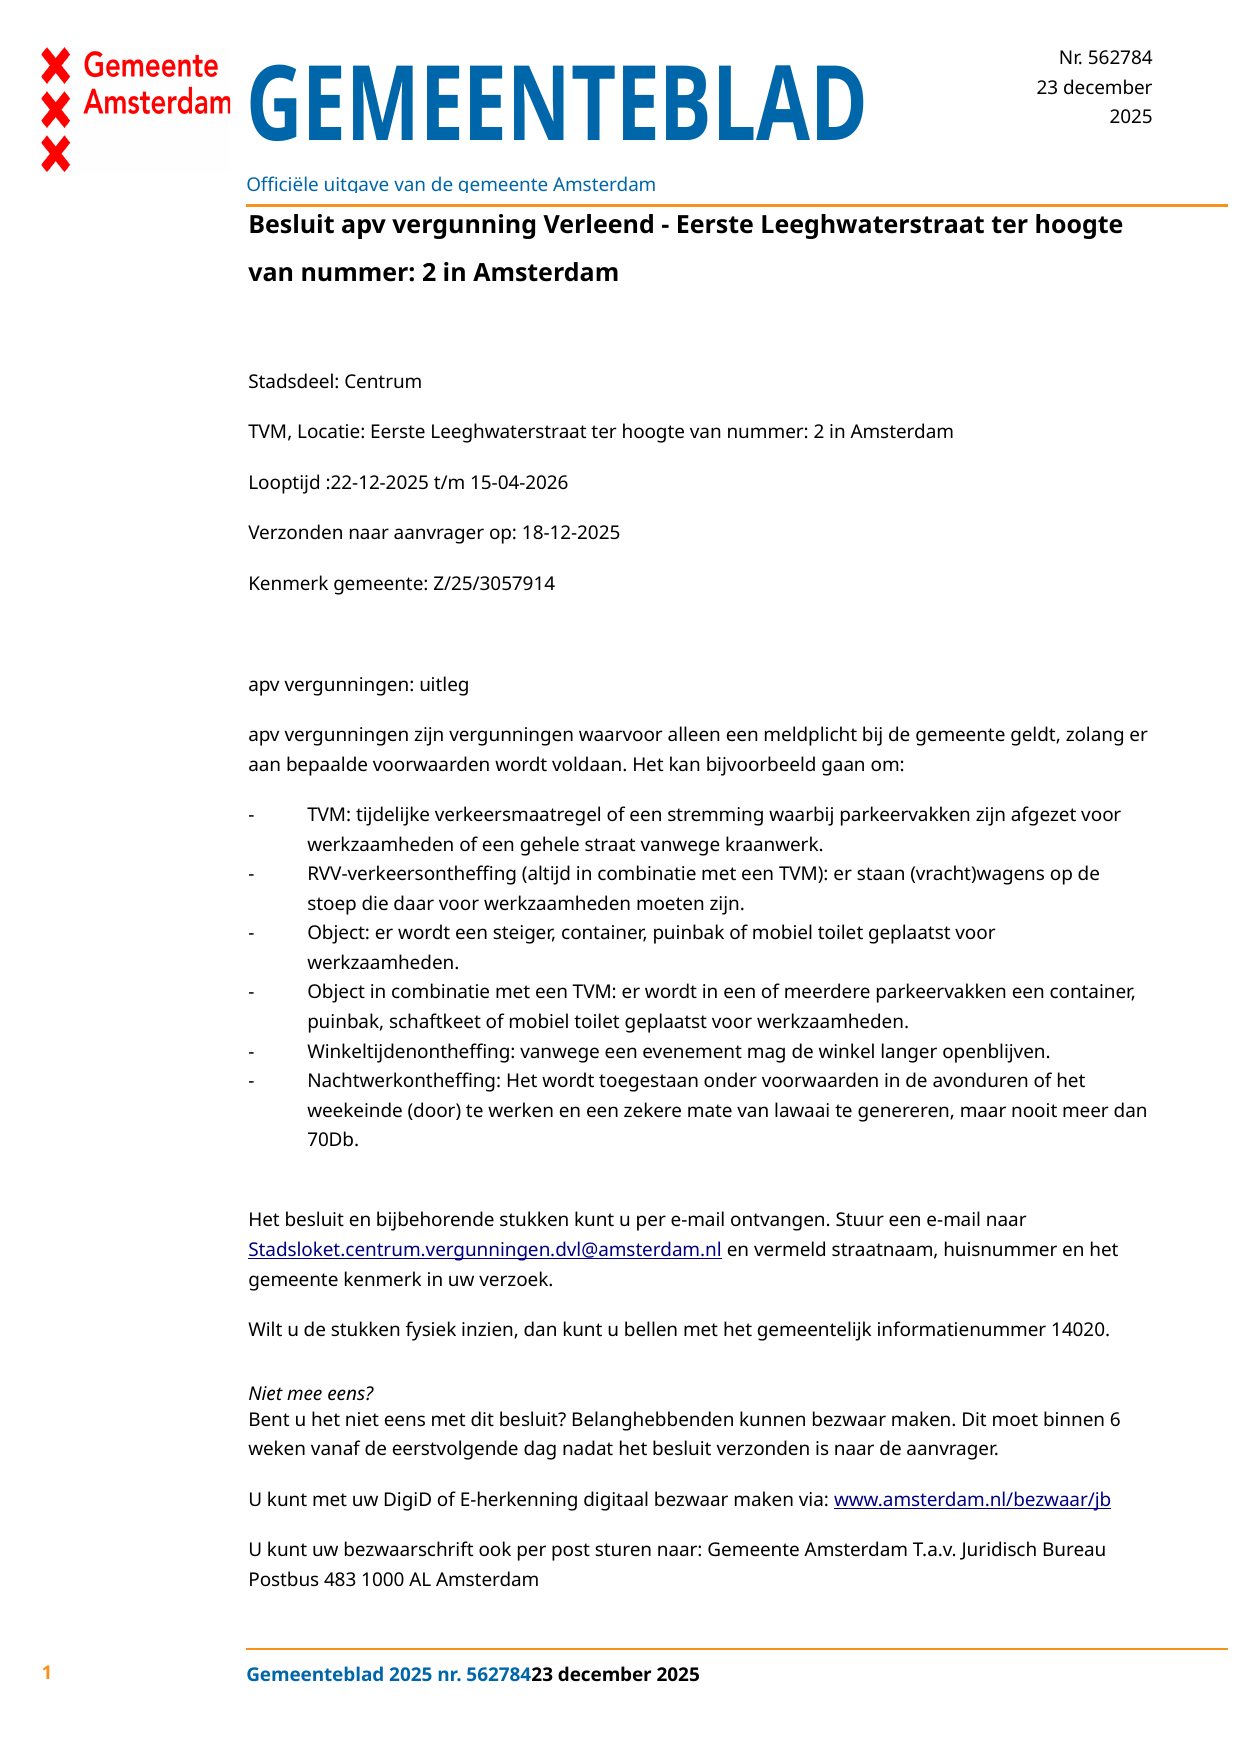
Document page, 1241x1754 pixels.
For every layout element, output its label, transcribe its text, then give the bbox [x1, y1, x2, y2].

list TVM: tijdelijke verkeersmaatregel of een stremming waarbij parkeervakken zijn afgezet voor werkzaamheden of een gehele straat vanwege kraanwerk. [248, 801, 1152, 857]
text Niet mee eens? [248, 1380, 1152, 1406]
text U kunt met uw DigiD of E-herkenning digitaal bezwaar maken via: www.amsterdam.nl/bezwaar/jb [248, 1486, 1152, 1512]
text Wilt u de stukken fysiek inzien, dan kunt u bellen met het gemeentelijk informatienummer 14020. [248, 1316, 1152, 1342]
text Verzonden naar aanvrager op: 18-12-2025 [248, 519, 1152, 545]
text U kunt uw bezwaarschrift ook per post sturen naar: Gemeente Amsterdam T.a.v. Juridisch Bureau Postbus 483 1000 AL Amsterdam [248, 1536, 1152, 1592]
list Object: er wordt een steiger, container, puinbak of mobiel toilet geplaatst voor werkzaamheden. [248, 919, 1152, 975]
list Object in combinatie met een TVM: er wordt in een of meerdere parkeervakken een container, puinbak, schaftkeet of mobiel toilet geplaatst voor werkzaamheden. [248, 979, 1152, 1034]
text Het besluit en bijbehorende stukken kunt u per e-mail ontvangen. Stuur een e-mail naar Stadsloket.centrum.vergunningen.dvl@amsterdam.nl en vermeld straatnaam, huisnummer en het gemeente kenmerk in uw verzoek. [248, 1207, 1152, 1292]
list Nachtwerkontheffing: Het wordt toegestaan onder voorwaarden in de avonduren of het weekeinde (door) te werken en een zekere mate van lawaai te genereren, maar nooit meer dan 70Db. [248, 1067, 1152, 1152]
picture [41, 47, 231, 172]
text Kenmerk gemeente: Z/25/3057914 [248, 570, 1152, 596]
text Stadsdeel: Centrum [248, 368, 1152, 394]
list RVV-verkeersontheffing (altijd in combinatie met een TVM): er staan (vracht)wagens op de stoep die daar voor werkzaamheden moeten zijn. [248, 860, 1152, 916]
text Looptijd :22-12-2025 t/m 15-04-2026 [248, 469, 1152, 495]
text TVM, Locatie: Eerste Leeghwaterstraat ter hoogte van nummer: 2 in Amsterdam [248, 419, 1152, 444]
text apv vergunningen zijn vergunningen waarvoor alleen een meldplicht bij de gemeente geldt, zolang er aan bepaalde voorwaarden wordt voldaan. Het kan bijvoorbeeld gaan om: [248, 721, 1152, 777]
text Bent u het niet eens met dit besluit? Belanghebbenden kunnen bezwaar maken. Dit moet binnen 6 weken vanaf de eerstvolgende dag nadat het besluit verzonden is naar de aanvrager. [248, 1406, 1152, 1461]
text apv vergunningen: uitleg [248, 671, 1152, 697]
text Besluit apv vergunning Verleend - Eerste Leeghwaterstraat ter hoogte van nummer: 2 in Amsterdam [248, 207, 1152, 288]
list Winkeltijdenontheffing: vanwege een evenement mag de winkel langer openblijven. [248, 1038, 1152, 1064]
